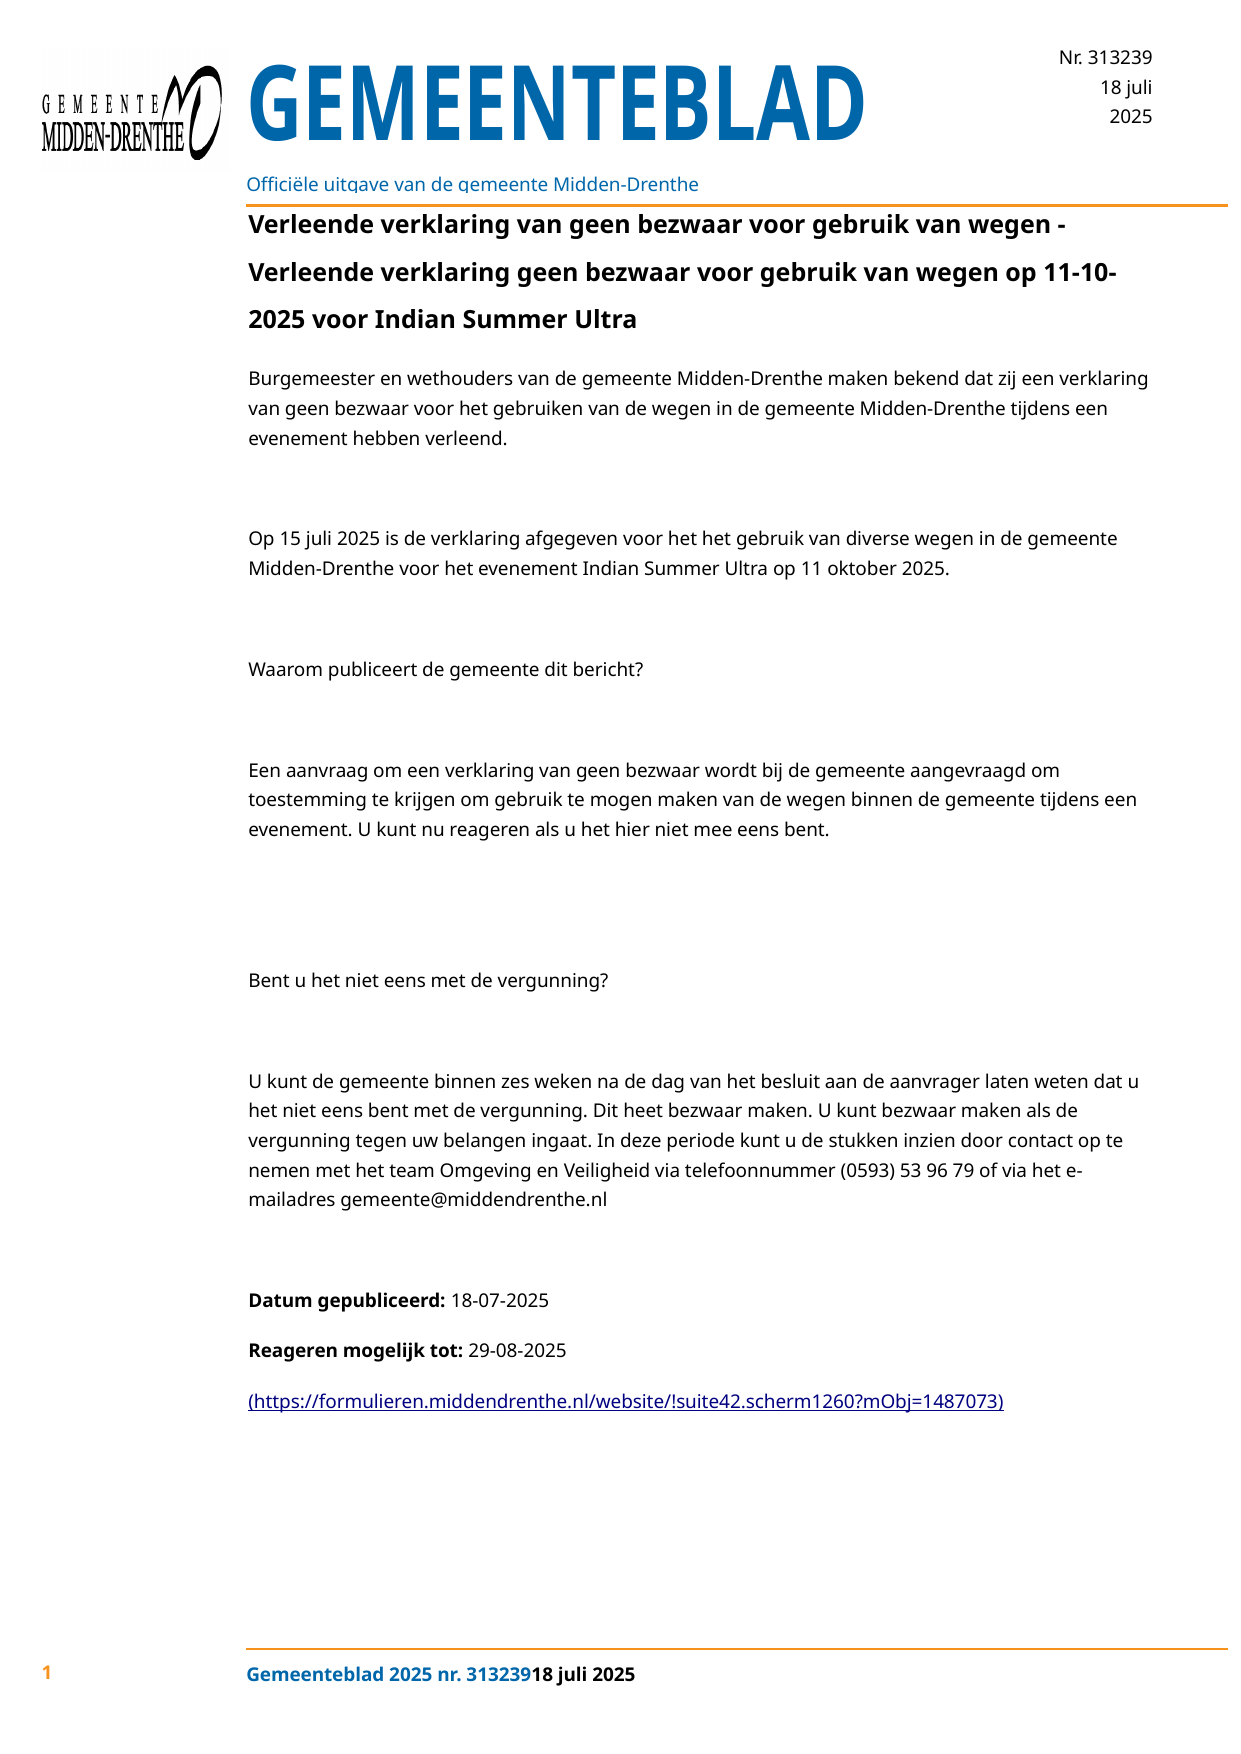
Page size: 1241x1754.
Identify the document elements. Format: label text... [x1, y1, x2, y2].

text Een aanvraag om een verklaring van geen bezwaar wordt bij de gemeente aangevraagd om toestemming te krijgen om gebruik te mogen maken van de wegen binnen de gemeente tijdens een evenement. U kunt nu reageren als u het hier niet mee eens bent. [248, 757, 1152, 842]
text Waarom publiceert de gemeente dit bericht? [248, 656, 1152, 682]
text Verleende verklaring van geen bezwaar voor gebruik van wegen - Verleende verklaring geen bezwaar voor gebruik van wegen op 11-10-2025 voor Indian Summer Ultra [248, 207, 1152, 336]
picture [41, 47, 231, 172]
text U kunt de gemeente binnen zes weken na de dag van het besluit aan de aanvrager laten weten dat u het niet eens bent met de vergunning. Dit heet bezwaar maken. U kunt bezwaar maken als de vergunning tegen uw belangen ingaat. In deze periode kunt u de stukken inzien door contact op te nemen met het team Omgeving en Veiligheid via telefoonnummer (0593) 53 96 79 of via het e-mailadres gemeente@middendrenthe.nl [248, 1068, 1152, 1212]
text Op 15 juli 2025 is de verklaring afgegeven voor het het gebruik van diverse wegen in de gemeente Midden-Drenthe voor het evenement Indian Summer Ultra op 11 oktober 2025. [248, 526, 1152, 581]
text Burgemeester en wethouders van de gemeente Midden-Drenthe maken bekend dat zij een verklaring van geen bezwaar voor het gebruiken van de wegen in de gemeente Midden-Drenthe tijdens een evenement hebben verleend. [248, 366, 1152, 450]
text Datum gepubliceerd: 18-07-2025 [248, 1287, 1152, 1313]
text Bent u het niet eens met de vergunning? [248, 967, 1152, 993]
text Reageren mogelijk tot: 29-08-2025 [248, 1338, 1152, 1363]
text (https://formulieren.middendrenthe.nl/website/!suite42.scherm1260?mObj=1487073) [248, 1388, 1152, 1414]
